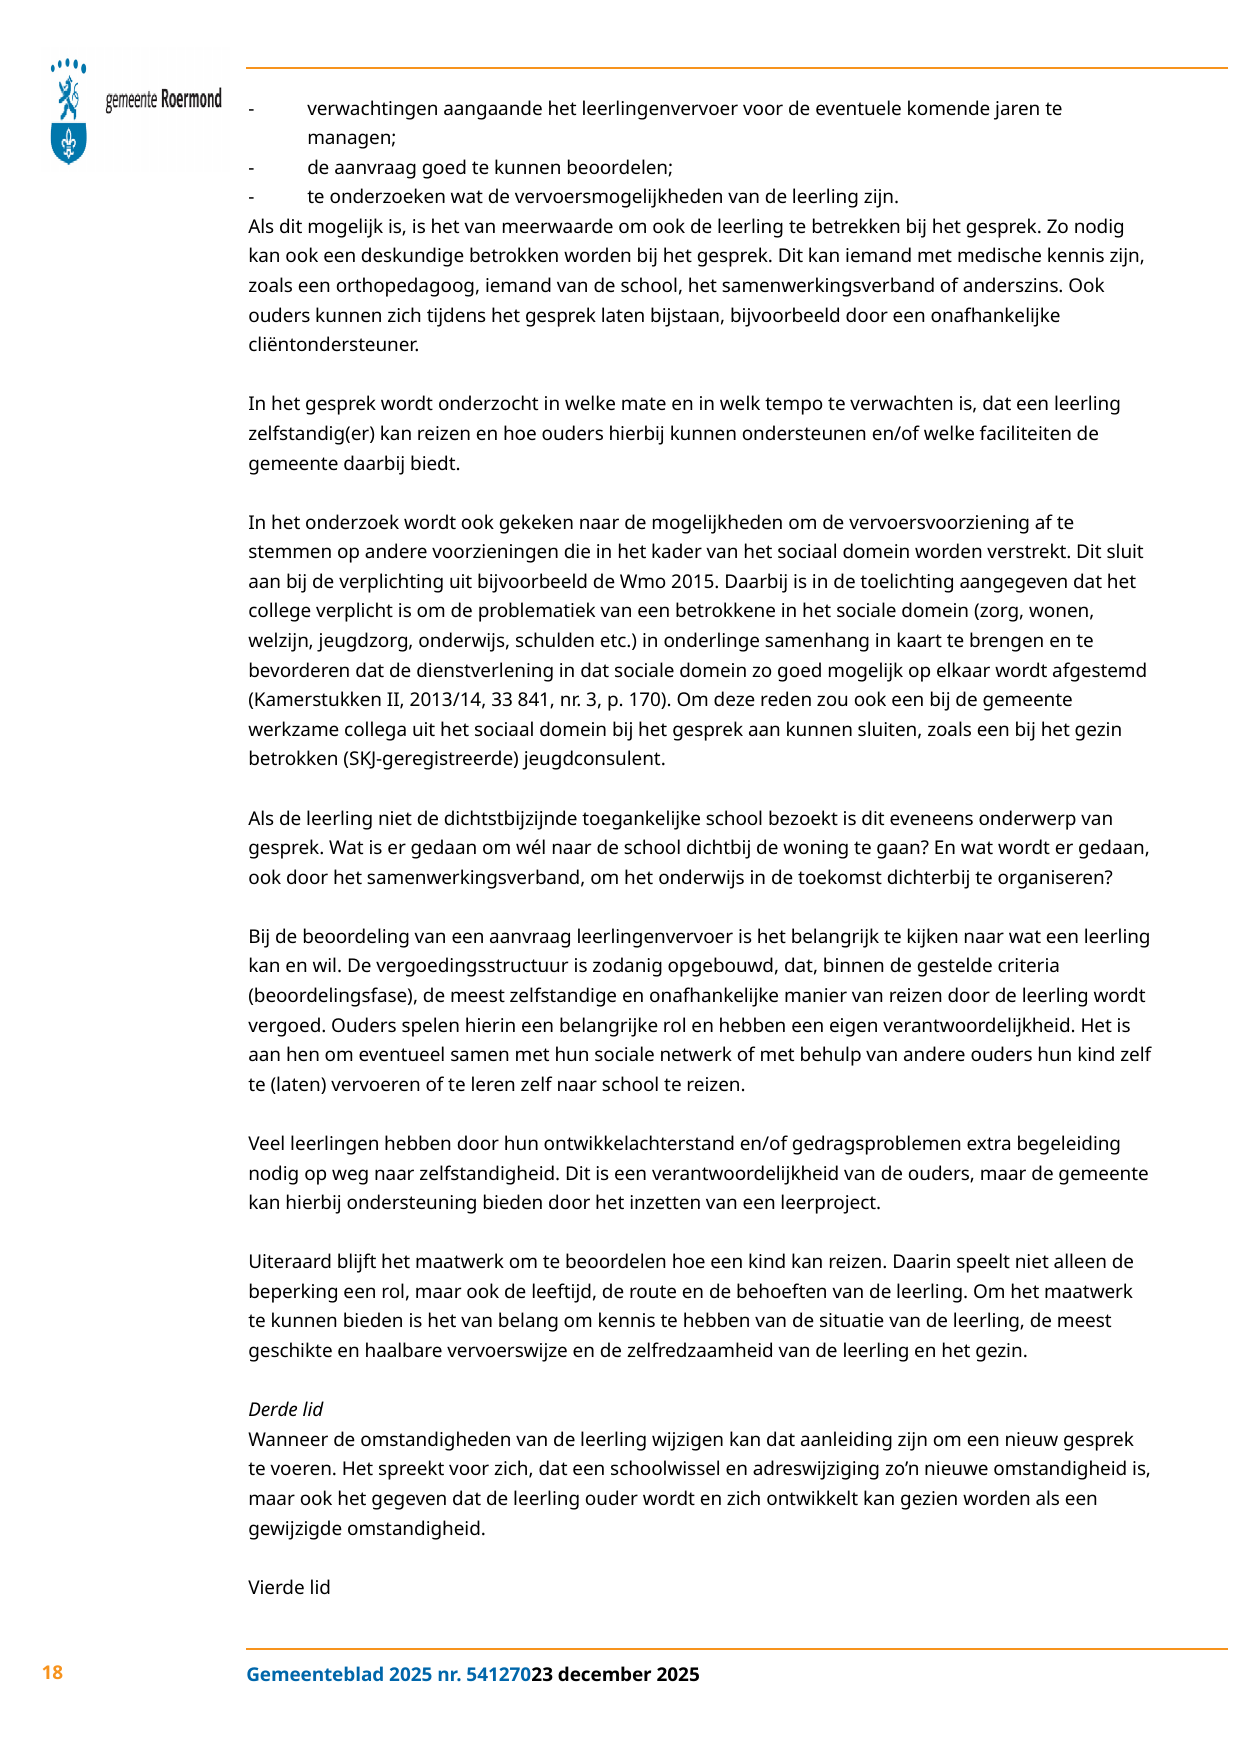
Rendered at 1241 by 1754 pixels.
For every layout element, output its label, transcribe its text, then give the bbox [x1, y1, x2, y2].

list verwachtingen aangaande het leerlingenvervoer voor de eventuele komende jaren te managen; [248, 95, 1152, 150]
text Wanneer de omstandigheden van de leerling wijzigen kan dat aanleiding zijn om een nieuw gesprek te voeren. Het spreekt voor zich, dat een schoolwissel en adreswijziging zo’n nieuwe omstandigheid is, maar ook het gegeven dat de leerling ouder wordt en zich ontwikkelt kan gezien worden als een gewijzigde omstandigheid. [248, 1426, 1152, 1541]
list te onderzoeken wat de vervoersmogelijkheden van de leerling zijn. [248, 183, 1152, 209]
text Derde lid [248, 1396, 1152, 1422]
text In het gesprek wordt onderzocht in welke mate en in welk tempo te verwachten is, dat een leerling zelfstandig(er) kan reizen en hoe ouders hierbij kunnen ondersteunen en/of welke faciliteiten de gemeente daarbij biedt. [248, 391, 1152, 476]
text Uiteraard blijft het maatwerk om te beoordelen hoe een kind kan reizen. Daarin speelt niet alleen de beperking een rol, maar ook de leeftijd, de route en de behoeften van de leerling. Om het maatwerk te kunnen bieden is het van belang om kennis te hebben van de situatie van de leerling, de meest geschikte en haalbare vervoerswijze en de zelfredzaamheid van de leerling en het gezin. [248, 1248, 1152, 1363]
text Vierde lid [248, 1574, 1152, 1600]
picture [41, 47, 231, 172]
text In het onderzoek wordt ook gekeken naar de mogelijkheden om de vervoersvoorziening af te stemmen op andere voorzieningen die in het kader van het sociaal domein worden verstrekt. Dit sluit aan bij de verplichting uit bijvoorbeeld de Wmo 2015. Daarbij is in de toelichting aangegeven dat het college verplicht is om de problematiek van een betrokkene in het sociale domein (zorg, wonen, welzijn, jeugdzorg, onderwijs, schulden etc.) in onderlinge samenhang in kaart te brengen en te bevorderen dat de dienstverlening in dat sociale domein zo goed mogelijk op elkaar wordt afgestemd (Kamerstukken II, 2013/14, 33 841, nr. 3, p. 170). Om deze reden zou ook een bij de gemeente werkzame collega uit het sociaal domein bij het gesprek aan kunnen sluiten, zoals een bij het gezin betrokken (SKJ-geregistreerde) jeugdconsulent. [248, 509, 1152, 771]
text Als de leerling niet de dichtstbijzijnde toegankelijke school bezoekt is dit eveneens onderwerp van gesprek. Wat is er gedaan om wél naar de school dichtbij de woning te gaan? En wat wordt er gedaan, ook door het samenwerkingsverband, om het onderwijs in de toekomst dichterbij te organiseren? [248, 805, 1152, 890]
list de aanvraag goed te kunnen beoordelen; [248, 154, 1152, 180]
text Veel leerlingen hebben door hun ontwikkelachterstand en/of gedragsproblemen extra begeleiding nodig op weg naar zelfstandigheid. Dit is een verantwoordelijkheid van de ouders, maar de gemeente kan hierbij ondersteuning bieden door het inzetten van een leerproject. [248, 1130, 1152, 1215]
text Bij de beoordeling van een aanvraag leerlingenvervoer is het belangrijk te kijken naar wat een leerling kan en wil. De vergoedingsstructuur is zodanig opgebouwd, dat, binnen de gestelde criteria (beoordelingsfase), de meest zelfstandige en onafhankelijke manier van reizen door de leerling wordt vergoed. Ouders spelen hierin een belangrijke rol en hebben een eigen verantwoordelijkheid. Het is aan hen om eventueel samen met hun sociale netwerk of met behulp van andere ouders hun kind zelf te (laten) vervoeren of te leren zelf naar school te reizen. [248, 923, 1152, 1097]
text Als dit mogelijk is, is het van meerwaarde om ook de leerling te betrekken bij het gesprek. Zo nodig kan ook een deskundige betrokken worden bij het gesprek. Dit kan iemand met medische kennis zijn, zoals een orthopedagoog, iemand van de school, het samenwerkingsverband of anderszins. Ook ouders kunnen zich tijdens het gesprek laten bijstaan, bijvoorbeeld door een onafhankelijke cliëntondersteuner. [248, 213, 1152, 357]
